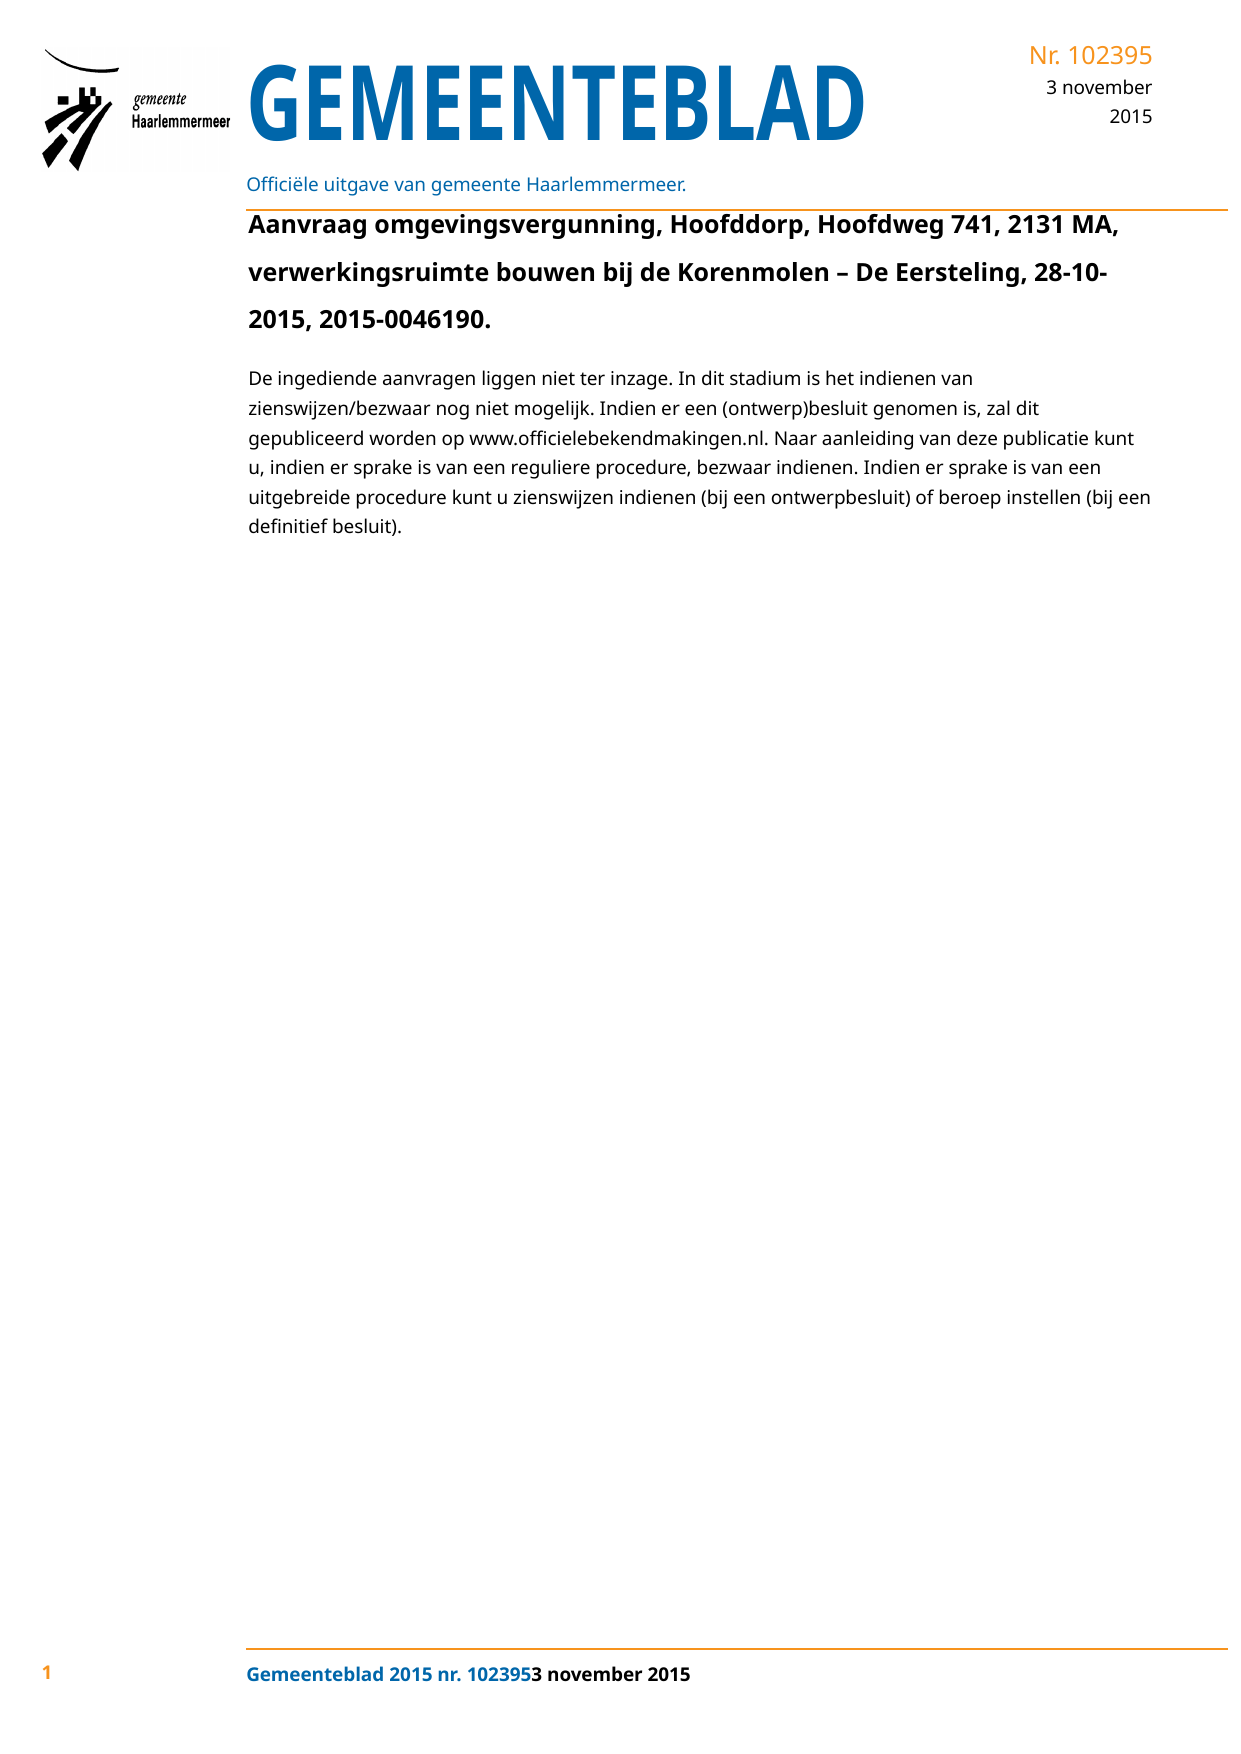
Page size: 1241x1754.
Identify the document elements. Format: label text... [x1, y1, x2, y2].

text De ingediende aanvragen liggen niet ter inzage. In dit stadium is het indienen van zienswijzen/bezwaar nog niet mogelijk. Indien er een (ontwerp)besluit genomen is, zal dit gepubliceerd worden op www.officielebekendmakingen.nl. Naar aanleiding van deze publicatie kunt u, indien er sprake is van een reguliere procedure, bezwaar indienen. Indien er sprake is van een uitgebreide procedure kunt u zienswijzen indienen (bij een ontwerpbesluit) of beroep instellen (bij een definitief besluit). [248, 366, 1152, 539]
picture [41, 47, 231, 172]
text Aanvraag omgevingsvergunning, Hoofddorp, Hoofdweg 741, 2131 MA, verwerkingsruimte bouwen bij de Korenmolen – De Eersteling, 28-10-2015, 2015-0046190. [248, 211, 1152, 336]
